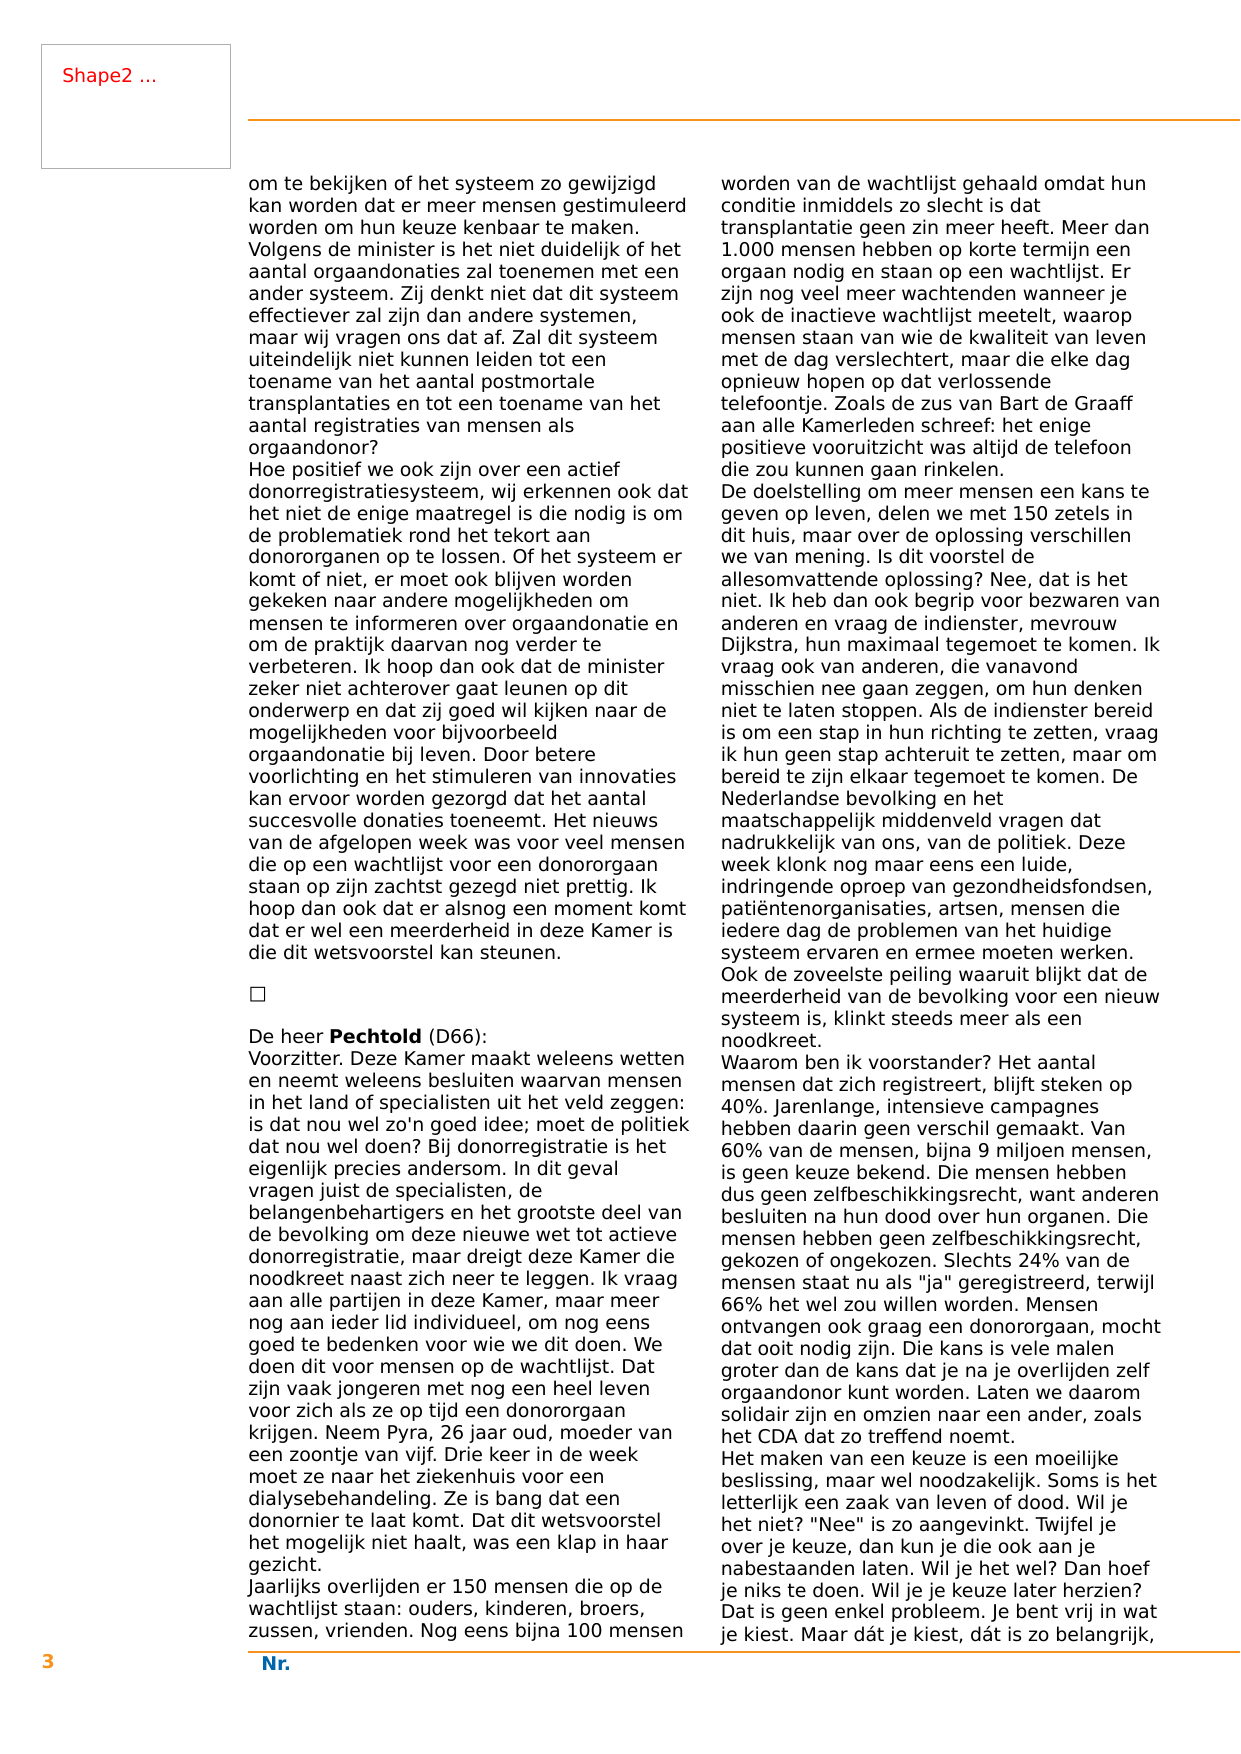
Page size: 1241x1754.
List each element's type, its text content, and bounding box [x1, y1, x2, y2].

text Waarom ben ik voorstander? Het aantal mensen dat zich registreert, blijft steken op 40%. Jarenlange, intensieve campagnes hebben daarin geen verschil gemaakt. Van 60% van de mensen, bijna 9 miljoen mensen, is geen keuze bekend. Die mensen hebben dus geen zelfbeschikkingsrecht, want anderen besluiten na hun dood over hun organen. Die mensen hebben geen zelfbeschikkingsrecht, gekozen of ongekozen. Slechts 24% van de mensen staat nu als "ja" geregistreerd, terwijl 66% het wel zou willen worden. Mensen ontvangen ook graag een donororgaan, mocht dat ooit nodig zijn. Die kans is vele malen groter dan de kans dat je na je overlijden zelf orgaandonor kunt worden. Laten we daarom solidair zijn en omzien naar een ander, zoals het CDA dat zo treffend noemt. [721, 1052, 1163, 1448]
text De heer Pechtold (D66): [248, 1026, 691, 1048]
text Hoe positief we ook zijn over een actief donorregistratiesysteem, wij erkennen ook dat het niet de enige maatregel is die nodig is om de problematiek rond het tekort aan donororganen op te lossen. Of het systeem er komt of niet, er moet ook blijven worden gekeken naar andere mogelijkheden om mensen te informeren over orgaandonatie en om de praktijk daarvan nog verder te verbeteren. Ik hoop dan ook dat de minister zeker niet achterover gaat leunen op dit onderwerp en dat zij goed wil kijken naar de mogelijkheden voor bijvoorbeeld orgaandonatie bij leven. Door betere voorlichting en het stimuleren van innovaties kan ervoor worden gezorgd dat het aantal succesvolle donaties toeneemt. Het nieuws van de afgelopen week was voor veel mensen die op een wachtlijst voor een donororgaan staan op zijn zachtst gezegd niet prettig. Ik hoop dan ook dat er alsnog een moment komt dat er wel een meerderheid in deze Kamer is die dit wetsvoorstel kan steunen. [248, 458, 691, 964]
text De doelstelling om meer mensen een kans te geven op leven, delen we met 150 zetels in dit huis, maar over de oplossing verschillen we van mening. Is dit voorstel de allesomvattende oplossing? Nee, dat is het niet. Ik heb dan ook begrip voor bezwaren van anderen en vraag de indienster, mevrouw Dijkstra, hun maximaal tegemoet te komen. Ik vraag ook van anderen, die vanavond misschien nee gaan zeggen, om hun denken niet te laten stoppen. Als de indienster bereid is om een stap in hun richting te zetten, vraag ik hun geen stap achteruit te zetten, maar om bereid te zijn elkaar tegemoet te komen. De Nederlandse bevolking en het maatschappelijk middenveld vragen dat nadrukkelijk van ons, van de politiek. Deze week klonk nog maar eens een luide, indringende oproep van gezondheidsfondsen, patiëntenorganisaties, artsen, mensen die iedere dag de problemen van het huidige systeem ervaren en ermee moeten werken. Ook de zoveelste peiling waaruit blijkt dat de meerderheid van de bevolking voor een nieuw systeem is, klinkt steeds meer als een noodkreet. [721, 481, 1163, 1052]
text Voorzitter. Deze Kamer maakt weleens wetten en neemt weleens besluiten waarvan mensen in het land of specialisten uit het veld zeggen: is dat nou wel zo'n goed idee; moet de politiek dat nou wel doen? Bij donorregistratie is het eigenlijk precies andersom. In dit geval vragen juist de specialisten, de belangenbehartigers en het grootste deel van de bevolking om deze nieuwe wet tot actieve donorregistratie, maar dreigt deze Kamer die noodkreet naast zich neer te leggen. Ik vraag aan alle partijen in deze Kamer, maar meer nog aan ieder lid individueel, om nog eens goed te bedenken voor wie we dit doen. We doen dit voor mensen op de wachtlijst. Dat zijn vaak jongeren met nog een heel leven voor zich als ze op tijd een donororgaan krijgen. Neem Pyra, 26 jaar oud, moeder van een zoontje van vijf. Drie keer in de week moet ze naar het ziekenhuis voor een dialysebehandeling. Ze is bang dat een donornier te laat komt. Dat dit wetsvoorstel het mogelijk niet haalt, was een klap in haar gezicht. [248, 1048, 691, 1576]
text Jaarlijks overlijden er 150 mensen die op de wachtlijst staan: ouders, kinderen, broers, zussen, vrienden. Nog eens bijna 100 mensen [248, 1576, 691, 1641]
text ⬜ [248, 984, 691, 1006]
text Het maken van een keuze is een moeilijke beslissing, maar wel noodzakelijk. Soms is het letterlijk een zaak van leven of dood. Wil je het niet? "Nee" is zo aangevinkt. Twijfel je over je keuze, dan kun je die ook aan je nabestaanden laten. Wil je het wel? Dan hoef je niks te doen. Wil je je keuze later herzien? Dat is geen enkel probleem. Je bent vrij in wat je kiest. Maar dát je kiest, dát is zo belangrijk, [721, 1448, 1163, 1645]
text om te bekijken of het systeem zo gewijzigd kan worden dat er meer mensen gestimuleerd worden om hun keuze kenbaar te maken. Volgens de minister is het niet duidelijk of het aantal orgaandonaties zal toenemen met een ander systeem. Zij denkt niet dat dit systeem effectiever zal zijn dan andere systemen, maar wij vragen ons dat af. Zal dit systeem uiteindelijk niet kunnen leiden tot een toename van het aantal postmortale transplantaties en tot een toename van het aantal registraties van mensen als orgaandonor? [248, 173, 691, 458]
text worden van de wachtlijst gehaald omdat hun conditie inmiddels zo slecht is dat transplantatie geen zin meer heeft. Meer dan 1.000 mensen hebben op korte termijn een orgaan nodig en staan op een wachtlijst. Er zijn nog veel meer wachtenden wanneer je ook de inactieve wachtlijst meetelt, waarop mensen staan van wie de kwaliteit van leven met de dag verslechtert, maar die elke dag opnieuw hopen op dat verlossende telefoontje. Zoals de zus van Bart de Graaff aan alle Kamerleden schreef: het enige positieve vooruitzicht was altijd de telefoon die zou kunnen gaan rinkelen. [721, 173, 1163, 481]
